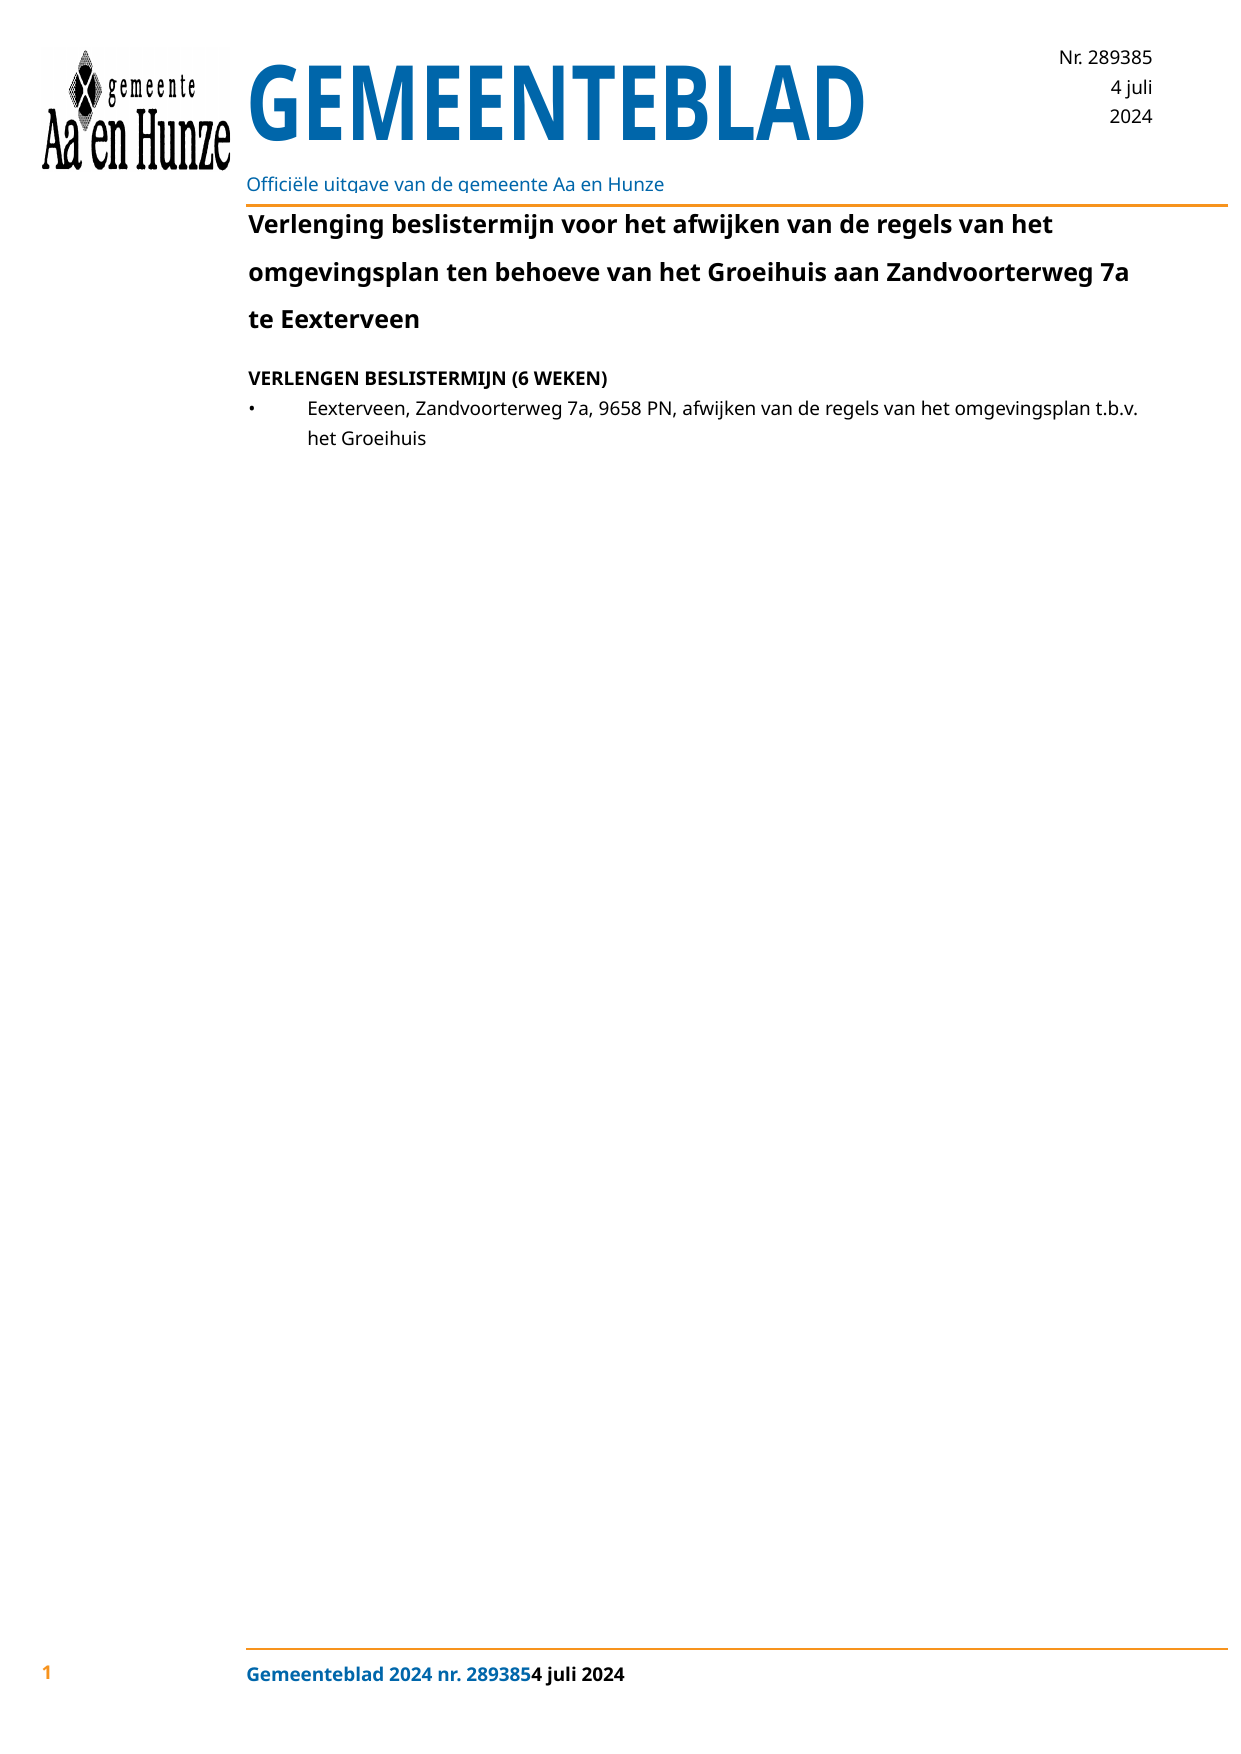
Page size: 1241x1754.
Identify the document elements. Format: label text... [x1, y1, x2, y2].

text VERLENGEN BESLISTERMIJN (6 WEKEN) [248, 366, 1152, 391]
text Verlenging beslistermijn voor het afwijken van de regels van het omgevingsplan ten behoeve van het Groeihuis aan Zandvoorterweg 7a te Eexterveen [248, 207, 1152, 336]
picture [41, 47, 231, 172]
list Eexterveen, Zandvoorterweg 7a, 9658 PN, afwijken van de regels van het omgevingsplan t.b.v. het Groeihuis [248, 395, 1152, 450]
